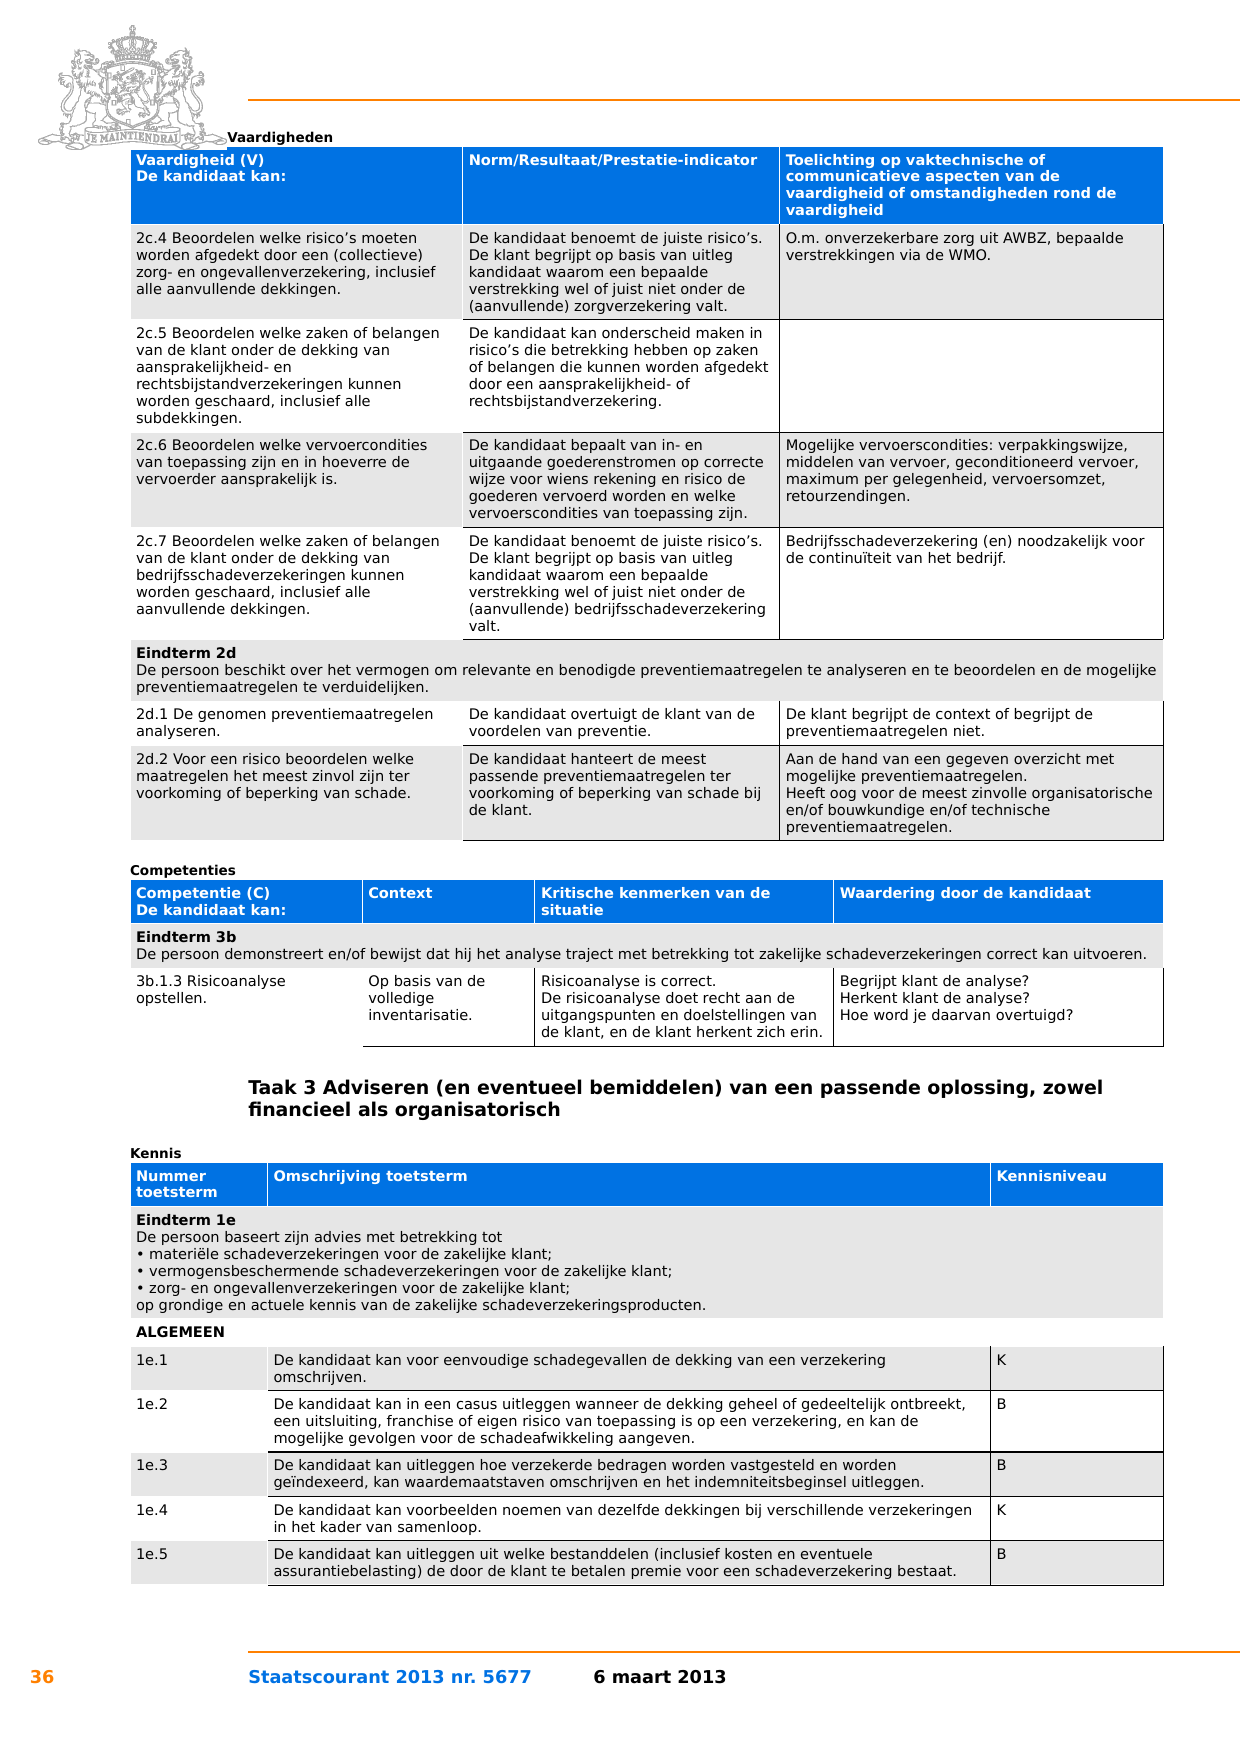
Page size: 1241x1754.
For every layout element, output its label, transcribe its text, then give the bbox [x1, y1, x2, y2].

table_cell Risicoanalyse is correct. De risicoanalyse doet recht aan de uitgangspunten en doelstellingen van de klant, en de klant herkent zich erin. [535, 969, 833, 1046]
table_cell 3b.1.3 Risicoanalyse opstellen. [131, 969, 362, 1046]
table_cell B [991, 1541, 1163, 1584]
table_cell De kandidaat benoemt de juiste risico’s. De klant begrijpt op basis van uitleg kandidaat waarom een bepaalde verstrekking wel of juist niet onder de (aanvullende) bedrijfsschadeverzekering valt. [463, 528, 779, 639]
table_cell Eindterm 1e De persoon baseert zijn advies met betrekking tot • materiële schadeverzekeringen voor de zakelijke klant; • vermogensbeschermende schadeverzekeringen voor de zakelijke klant; • zorg- en ongevallenverzekeringen voor de zakelijke klant; op grondige en actuele kennis van de zakelijke schadeverzekeringsproducten. [131, 1207, 1163, 1318]
table_cell De kandidaat benoemt de juiste risico’s. De klant begrijpt op basis van uitleg kandidaat waarom een bepaalde verstrekking wel of juist niet onder de (aanvullende) zorgverzekering valt. [463, 225, 779, 319]
table_cell De kandidaat hanteert de meest passende preventiemaatregelen ter voorkoming of beperking van schade bij de klant. [463, 746, 779, 840]
table_cell 2c.5 Beoordelen welke zaken of belangen van de klant onder de dekking van aansprakelijkheid- en rechtsbijstandverzekeringen kunnen worden geschaard, inclusief alle subdekkingen. [131, 320, 462, 432]
table_cell Kennisniveau [991, 1163, 1163, 1206]
subtitle Taak 3 Adviseren (en eventueel bemiddelen) van een passende oplossing, zowel financieel als organisatorisch [248, 1077, 1163, 1121]
table_cell 2c.7 Beoordelen welke zaken of belangen van de klant onder de dekking van bedrijfsschadeverzekeringen kunnen worden geschaard, inclusief alle aanvullende dekkingen. [131, 528, 462, 639]
table_cell De kandidaat kan voor eenvoudige schadegevallen de dekking van een verzekering omschrijven. [268, 1347, 990, 1390]
table_cell De kandidaat kan onderscheid maken in risico’s die betrekking hebben op zaken of belangen die kunnen worden afgedekt door een aansprakelijkheid- of rechtsbijstandverzekering. [463, 320, 779, 432]
table_cell Begrijpt klant de analyse? Herkent klant de analyse? Hoe word je daarvan overtuigd? [834, 969, 1163, 1046]
table_cell Waardering door de kandidaat [834, 880, 1163, 923]
table_cell 1e.1 [131, 1347, 267, 1390]
table_cell Norm/Resultaat/Prestatie-indicator [463, 147, 779, 224]
table_cell Op basis van de volledige inventarisatie. [363, 969, 534, 1046]
table_cell Aan de hand van een gegeven overzicht met mogelijke preventiemaatregelen. Heeft oog voor de meest zinvolle organisatorische en/of bouwkundige en/of technische preventiemaatregelen. [780, 746, 1163, 840]
table_cell 1e.2 [131, 1391, 267, 1451]
table_cell 1e.4 [131, 1497, 267, 1540]
table_cell [780, 320, 1163, 432]
table_cell 2c.6 Beoordelen welke vervoercondities van toepassing zijn en in hoeverre de vervoerder aansprakelijk is. [131, 433, 462, 527]
table_cell Context [363, 880, 534, 923]
table_header Kennis [130, 1146, 1163, 1162]
table_cell De kandidaat bepaalt van in- en uitgaande goederenstromen op correcte wijze voor wiens rekening en risico de goederen vervoerd worden en welke vervoerscondities van toepassing zijn. [463, 433, 779, 527]
table_cell K [991, 1347, 1163, 1390]
table_header Competenties [130, 863, 1163, 879]
table_cell De klant begrijpt de context of begrijpt de preventiemaatregelen niet. [780, 702, 1163, 745]
table_cell De kandidaat overtuigt de klant van de voordelen van preventie. [463, 702, 779, 745]
table_cell Omschrijving toetsterm [268, 1163, 990, 1206]
table_cell Kritische kenmerken van de situatie [535, 880, 833, 923]
table_cell Toelichting op vaktechnische of communicatieve aspecten van de vaardigheid of omstandigheden rond de vaardigheid [780, 147, 1163, 224]
table_cell Mogelijke vervoerscondities: verpakkingswijze, middelen van vervoer, geconditioneerd vervoer, maximum per gelegenheid, vervoersomzet, retourzendingen. [780, 433, 1163, 527]
table_cell Vaardigheid (V) De kandidaat kan: [131, 147, 462, 224]
picture [38, 25, 227, 150]
table_cell De kandidaat kan in een casus uitleggen wanneer de dekking geheel of gedeeltelijk ontbreekt, een uitsluiting, franchise of eigen risico van toepassing is op een verzekering, en kan de mogelijke gevolgen voor de schadeafwikkeling aangeven. [268, 1391, 990, 1451]
table_header Vaardigheden [227, 130, 1163, 146]
table_cell 1e.5 [131, 1541, 267, 1584]
table_cell De kandidaat kan uitleggen hoe verzekerde bedragen worden vastgesteld en worden geïndexeerd, kan waardemaatstaven omschrijven en het indemniteitsbeginsel uitleggen. [268, 1453, 990, 1496]
table_cell Competentie (C) De kandidaat kan: [131, 880, 362, 923]
table_cell B [991, 1453, 1163, 1496]
table_cell Bedrijfsschadeverzekering (en) noodzakelijk voor de continuïteit van het bedrijf. [780, 528, 1163, 639]
table_cell ALGEMEEN [131, 1319, 1163, 1346]
table_cell De kandidaat kan uitleggen uit welke bestanddelen (inclusief kosten en eventuele assurantiebelasting) de door de klant te betalen premie voor een schadeverzekering bestaat. [268, 1541, 990, 1584]
table_cell Eindterm 3b De persoon demonstreert en/of bewijst dat hij het analyse traject met betrekking tot zakelijke schadeverzekeringen correct kan uitvoeren. [131, 924, 1163, 968]
table_cell K [991, 1497, 1163, 1540]
table_cell B [991, 1391, 1163, 1451]
table_cell 2c.4 Beoordelen welke risico’s moeten worden afgedekt door een (collectieve) zorg- en ongevallenverzekering, inclusief alle aanvullende dekkingen. [131, 225, 462, 319]
table_cell Nummer toetsterm [131, 1163, 267, 1206]
table_cell Eindterm 2d De persoon beschikt over het vermogen om relevante en benodigde preventiemaatregelen te analyseren en te beoordelen en de mogelijke preventiemaatregelen te verduidelijken. [131, 640, 1163, 701]
table_cell De kandidaat kan voorbeelden noemen van dezelfde dekkingen bij verschillende verzekeringen in het kader van samenloop. [268, 1497, 990, 1540]
table_cell O.m. onverzekerbare zorg uit AWBZ, bepaalde verstrekkingen via de WMO. [780, 225, 1163, 319]
table_cell 2d.2 Voor een risico beoordelen welke maatregelen het meest zinvol zijn ter voorkoming of beperking van schade. [131, 746, 462, 840]
table_cell 2d.1 De genomen preventiemaatregelen analyseren. [131, 702, 462, 745]
table_cell 1e.3 [131, 1453, 267, 1496]
